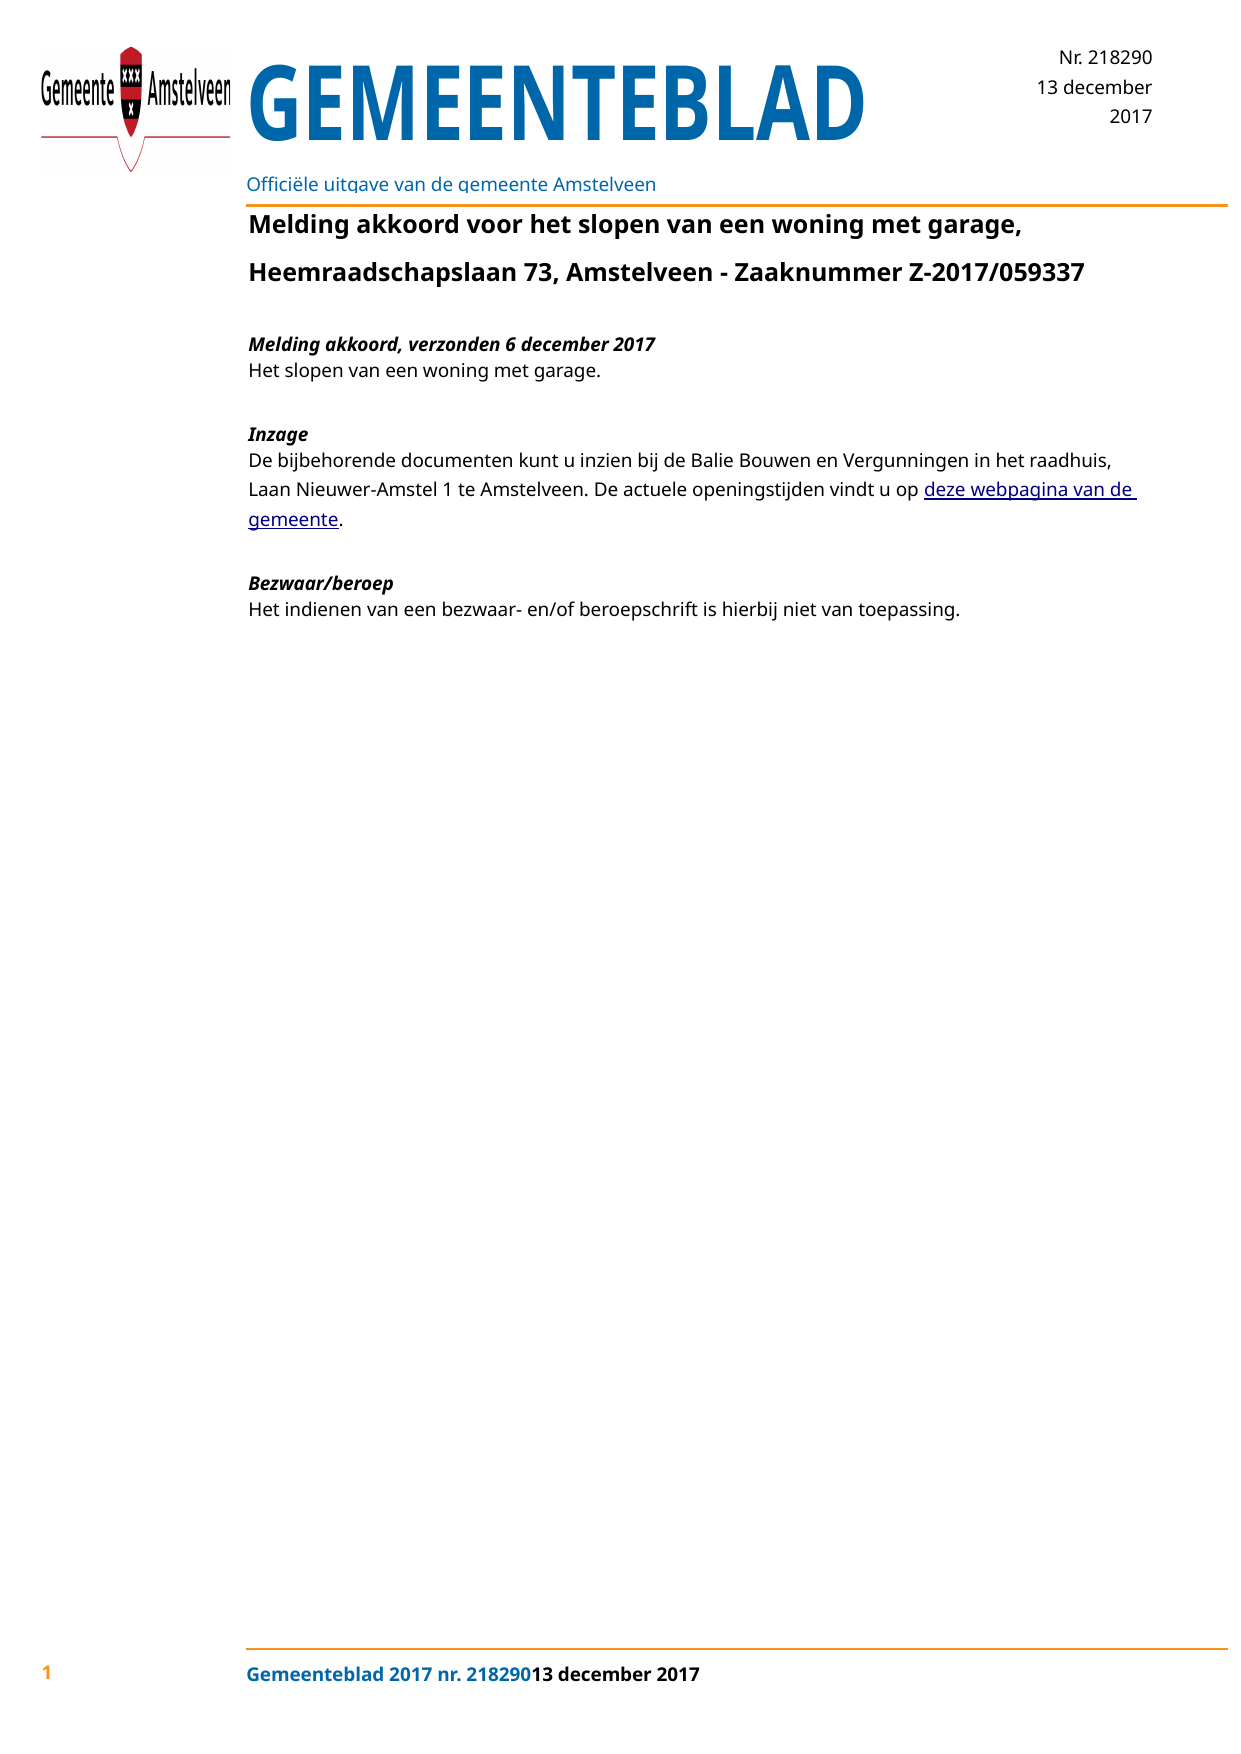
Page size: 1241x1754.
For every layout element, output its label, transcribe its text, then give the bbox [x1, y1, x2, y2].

text Inzage [248, 421, 1152, 447]
text Het slopen van een woning met garage. [248, 357, 1152, 383]
text Het indienen van een bezwaar- en/of beroepschrift is hierbij niet van toepassing. [248, 596, 1152, 621]
text De bijbehorende documenten kunt u inzien bij de Balie Bouwen en Vergunningen in het raadhuis, Laan Nieuwer-Amstel 1 te Amstelveen. De actuele openingstijden vindt u op deze webpagina van de gemeente. [248, 447, 1152, 532]
text Melding akkoord, verzonden 6 december 2017 [248, 331, 1152, 357]
text Melding akkoord voor het slopen van een woning met garage, Heemraadschapslaan 73, Amstelveen - Zaaknummer Z-2017/059337 [248, 207, 1152, 288]
text Bezwaar/beroep [248, 570, 1152, 596]
picture [41, 47, 231, 172]
